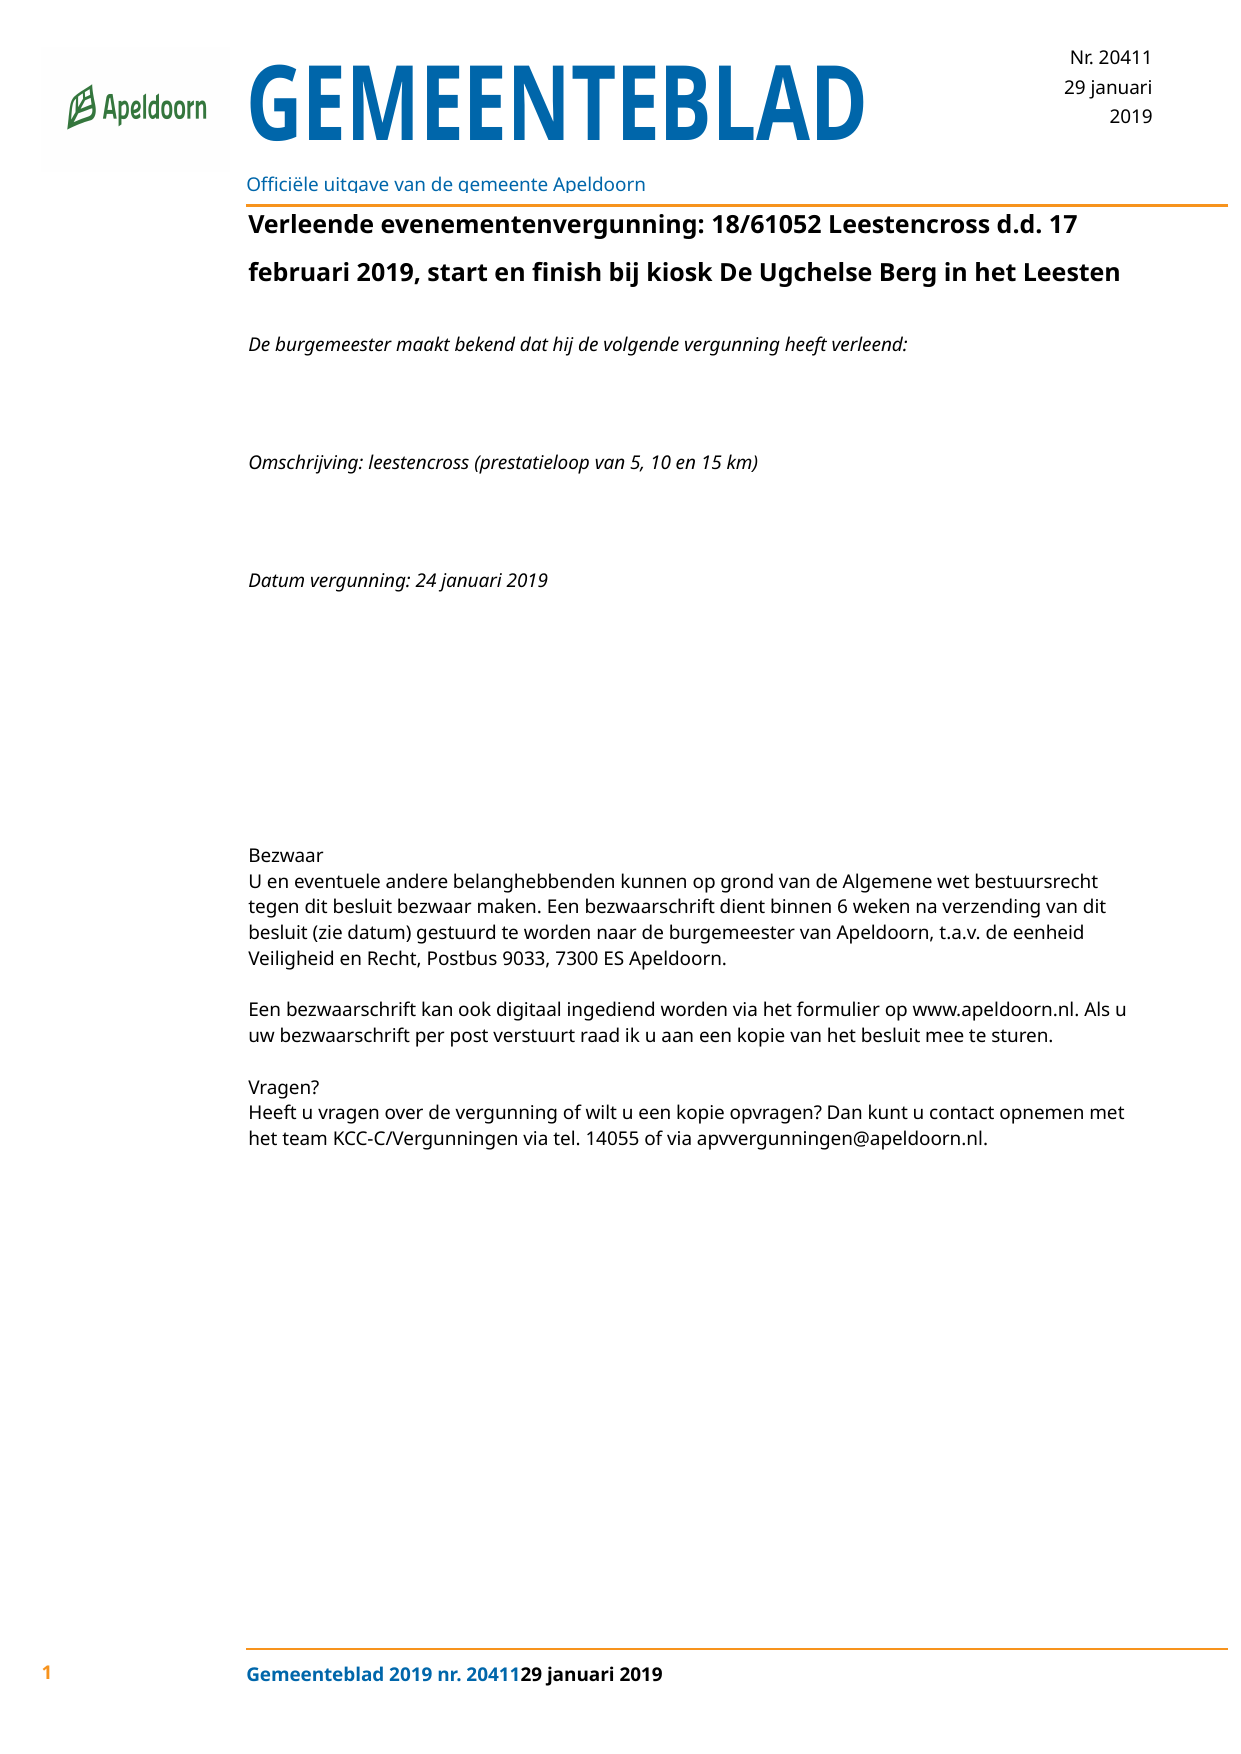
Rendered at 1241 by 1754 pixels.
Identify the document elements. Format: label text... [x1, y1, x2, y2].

text Omschrijving: leestencross (prestatieloop van 5, 10 en 15 km) [248, 449, 1152, 475]
text Verleende evenementenvergunning: 18/61052 Leestencross d.d. 17 februari 2019, start en finish bij kiosk De Ugchelse Berg in het Leesten [248, 207, 1152, 288]
text Vragen? [248, 1074, 1152, 1099]
text Bezwaar [248, 842, 1152, 868]
text U en eventuele andere belanghebbenden kunnen op grond van de Algemene wet bestuursrecht tegen dit besluit bezwaar maken. Een bezwaarschrift dient binnen 6 weken na verzending van dit besluit (zie datum) gestuurd te worden naar de burgemeester van Apeldoorn, t.a.v. de eenheid Veiligheid en Recht, Postbus 9033, 7300 ES Apeldoorn. [248, 868, 1152, 971]
text Een bezwaarschrift kan ook digitaal ingediend worden via het formulier op www.apeldoorn.nl. Als u uw bezwaarschrift per post verstuurt raad ik u aan een kopie van het besluit mee te sturen. [248, 997, 1152, 1048]
text Datum vergunning: 24 januari 2019 [248, 567, 1152, 593]
text Heeft u vragen over de vergunning of wilt u een kopie opvragen? Dan kunt u contact opnemen met het team KCC-C/Vergunningen via tel. 14055 of via apvvergunningen@apeldoorn.nl. [248, 1099, 1152, 1151]
picture [41, 47, 231, 172]
text De burgemeester maakt bekend dat hij de volgende vergunning heeft verleend: [248, 331, 1152, 357]
